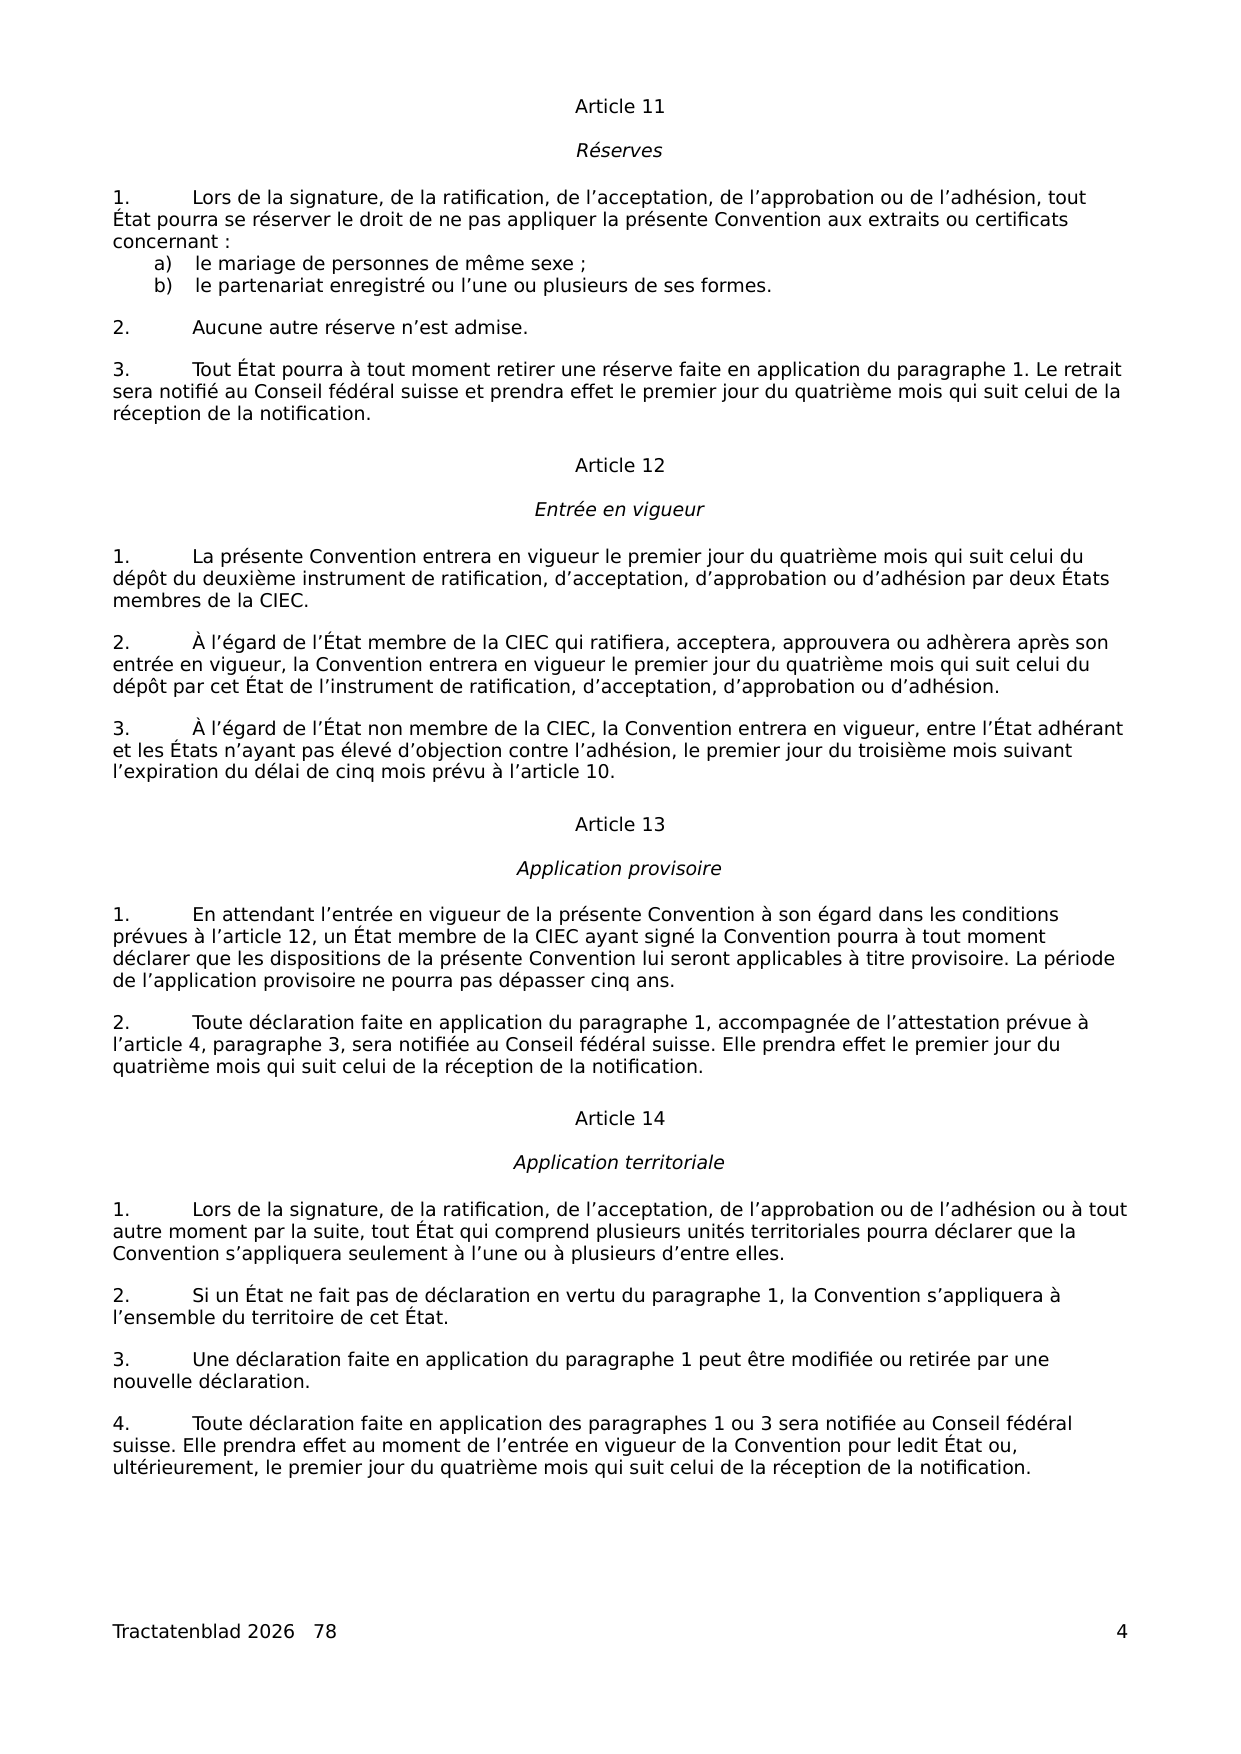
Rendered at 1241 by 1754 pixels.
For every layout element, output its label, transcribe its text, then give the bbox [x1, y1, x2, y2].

subtitle Article 14 Application territoriale [112, 1108, 1128, 1174]
text 2. Toute déclaration faite en application du paragraphe 1, accompagnée de l’attestation prévue à l’article 4, paragraphe 3, sera notifiée au Conseil fédéral suisse. Elle prendra effet le premier jour du quatrième mois qui suit celui de la réception de la notification. [112, 1012, 1128, 1078]
subtitle Article 12 Entrée en vigueur [112, 455, 1128, 521]
text 4. Toute déclaration faite en application des paragraphes 1 ou 3 sera notifiée au Conseil fédéral suisse. Elle prendra effet au moment de l’entrée en vigueur de la Convention pour ledit État ou, ultérieurement, le premier jour du quatrième mois qui suit celui de la réception de la notification. [112, 1413, 1128, 1479]
text 1. En attendant l’entrée en vigueur de la présente Convention à son égard dans les conditions prévues à l’article 12, un État membre de la CIEC ayant signé la Convention pourra à tout moment déclarer que les dispositions de la présente Convention lui seront applicables à titre provisoire. La période de l’application provisoire ne pourra pas dépasser cinq ans. [112, 904, 1128, 992]
text 1. Lors de la signature, de la ratification, de l’acceptation, de l’approbation ou de l’adhésion ou à tout autre moment par la suite, tout État qui comprend plusieurs unités territoriales pourra déclarer que la Convention s’appliquera seulement à l’une ou à plusieurs d’entre elles. [112, 1199, 1128, 1265]
text 3. À l’égard de l’État non membre de la CIEC, la Convention entrera en vigueur, entre l’État adhérant et les États n’ayant pas élevé d’objection contre l’adhésion, le premier jour du troisième mois suivant l’expiration du délai de cinq mois prévu à l’article 10. [112, 717, 1128, 783]
text 2. Aucune autre réserve n’est admise. [112, 317, 1128, 339]
text 2. Si un État ne fait pas de déclaration en vertu du paragraphe 1, la Convention s’appliquera à l’ensemble du territoire de cet État. [112, 1285, 1128, 1329]
text 1. La présente Convention entrera en vigueur le premier jour du quatrième mois qui suit celui du dépôt du deuxième instrument de ratification, d’acceptation, d’approbation ou d’adhésion par deux États membres de la CIEC. [112, 546, 1128, 612]
text 3. Une déclaration faite en application du paragraphe 1 peut être modifiée ou retirée par une nouvelle déclaration. [112, 1349, 1128, 1393]
text 2. À l’égard de l’État membre de la CIEC qui ratifiera, acceptera, approuvera ou adhèrera après son entrée en vigueur, la Convention entrera en vigueur le premier jour du quatrième mois qui suit celui du dépôt par cet État de l’instrument de ratification, d’acceptation, d’approbation ou d’adhésion. [112, 632, 1128, 697]
text a) le mariage de personnes de même sexe ; [153, 253, 1128, 275]
text 3. Tout État pourra à tout moment retirer une réserve faite en application du paragraphe 1. Le retrait sera notifié au Conseil fédéral suisse et prendra effet le premier jour du quatrième mois qui suit celui de la réception de la notification. [112, 359, 1128, 425]
subtitle Article 13 Application provisoire [112, 813, 1128, 879]
text b) le partenariat enregistré ou l’une ou plusieurs de ses formes. [153, 275, 1128, 297]
text 1. Lors de la signature, de la ratification, de l’acceptation, de l’approbation ou de l’adhésion, tout État pourra se réserver le droit de ne pas appliquer la présente Convention aux extraits ou certificats concernant : [112, 187, 1128, 253]
subtitle Article 11 Réserves [112, 96, 1128, 162]
